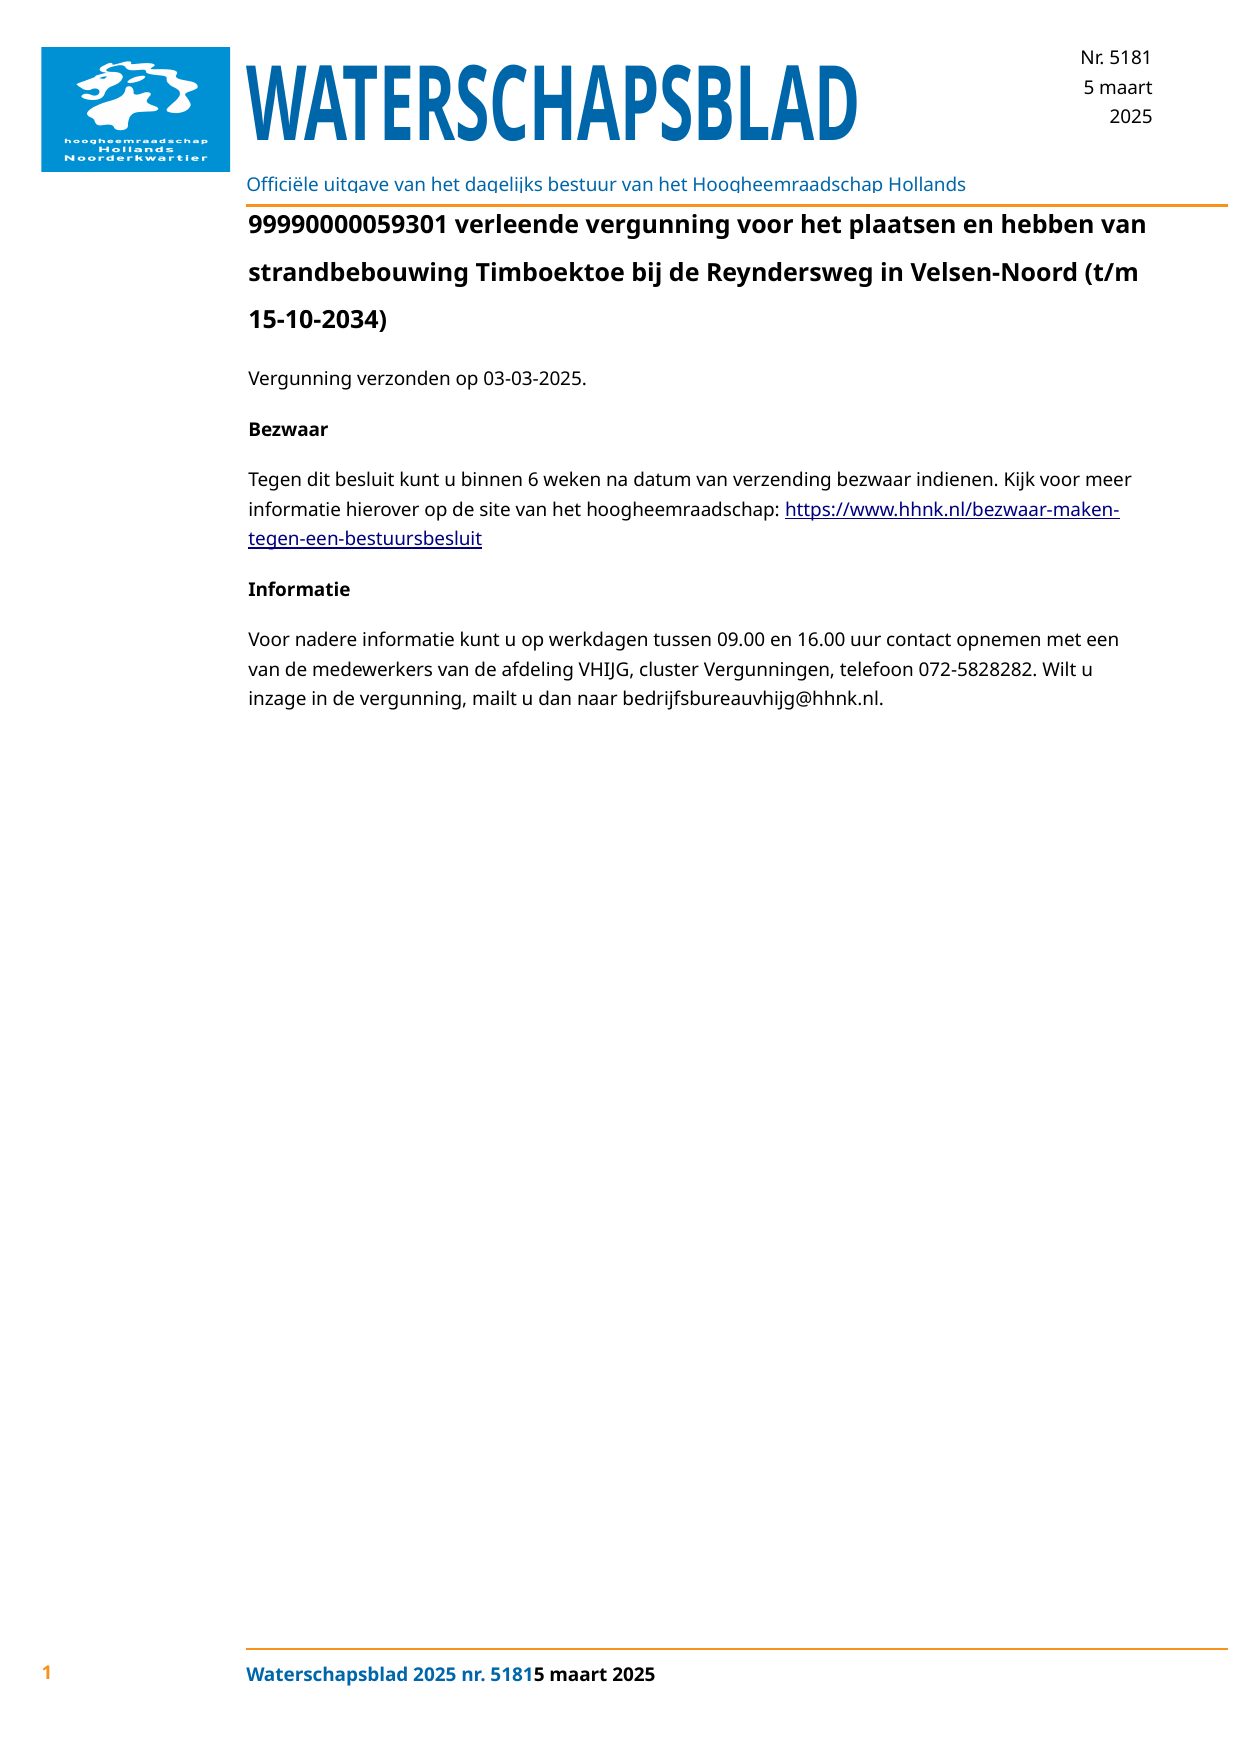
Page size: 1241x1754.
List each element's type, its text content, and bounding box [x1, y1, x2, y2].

text Tegen dit besluit kunt u binnen 6 weken na datum van verzending bezwaar indienen. Kijk voor meer informatie hierover op de site van het hoogheemraadschap: https://www.hhnk.nl/bezwaar-maken-tegen-een-bestuursbesluit [248, 466, 1152, 551]
text Bezwaar [248, 416, 1152, 442]
text Vergunning verzonden op 03-03-2025. [248, 366, 1152, 391]
picture [129, 76, 144, 82]
text 99990000059301 verleende vergunning voor het plaatsen en hebben van strandbebouwing Timboektoe bij de Reyndersweg in Velsen-Noord (t/m 15-10-2034) [248, 207, 1152, 336]
picture [78, 64, 122, 99]
text Informatie [248, 576, 1152, 602]
text Voor nadere informatie kunt u op werkdagen tussen 09.00 en 16.00 uur contact opnemen met een van de medewerkers van de afdeling VHIJG, cluster Vergunningen, telefoon 072-5828282. Wilt u inzage in de vergunning, mailt u dan naar bedrijfsbureauvhijg@hhnk.nl. [248, 626, 1152, 711]
picture [118, 62, 197, 112]
picture [88, 87, 157, 130]
